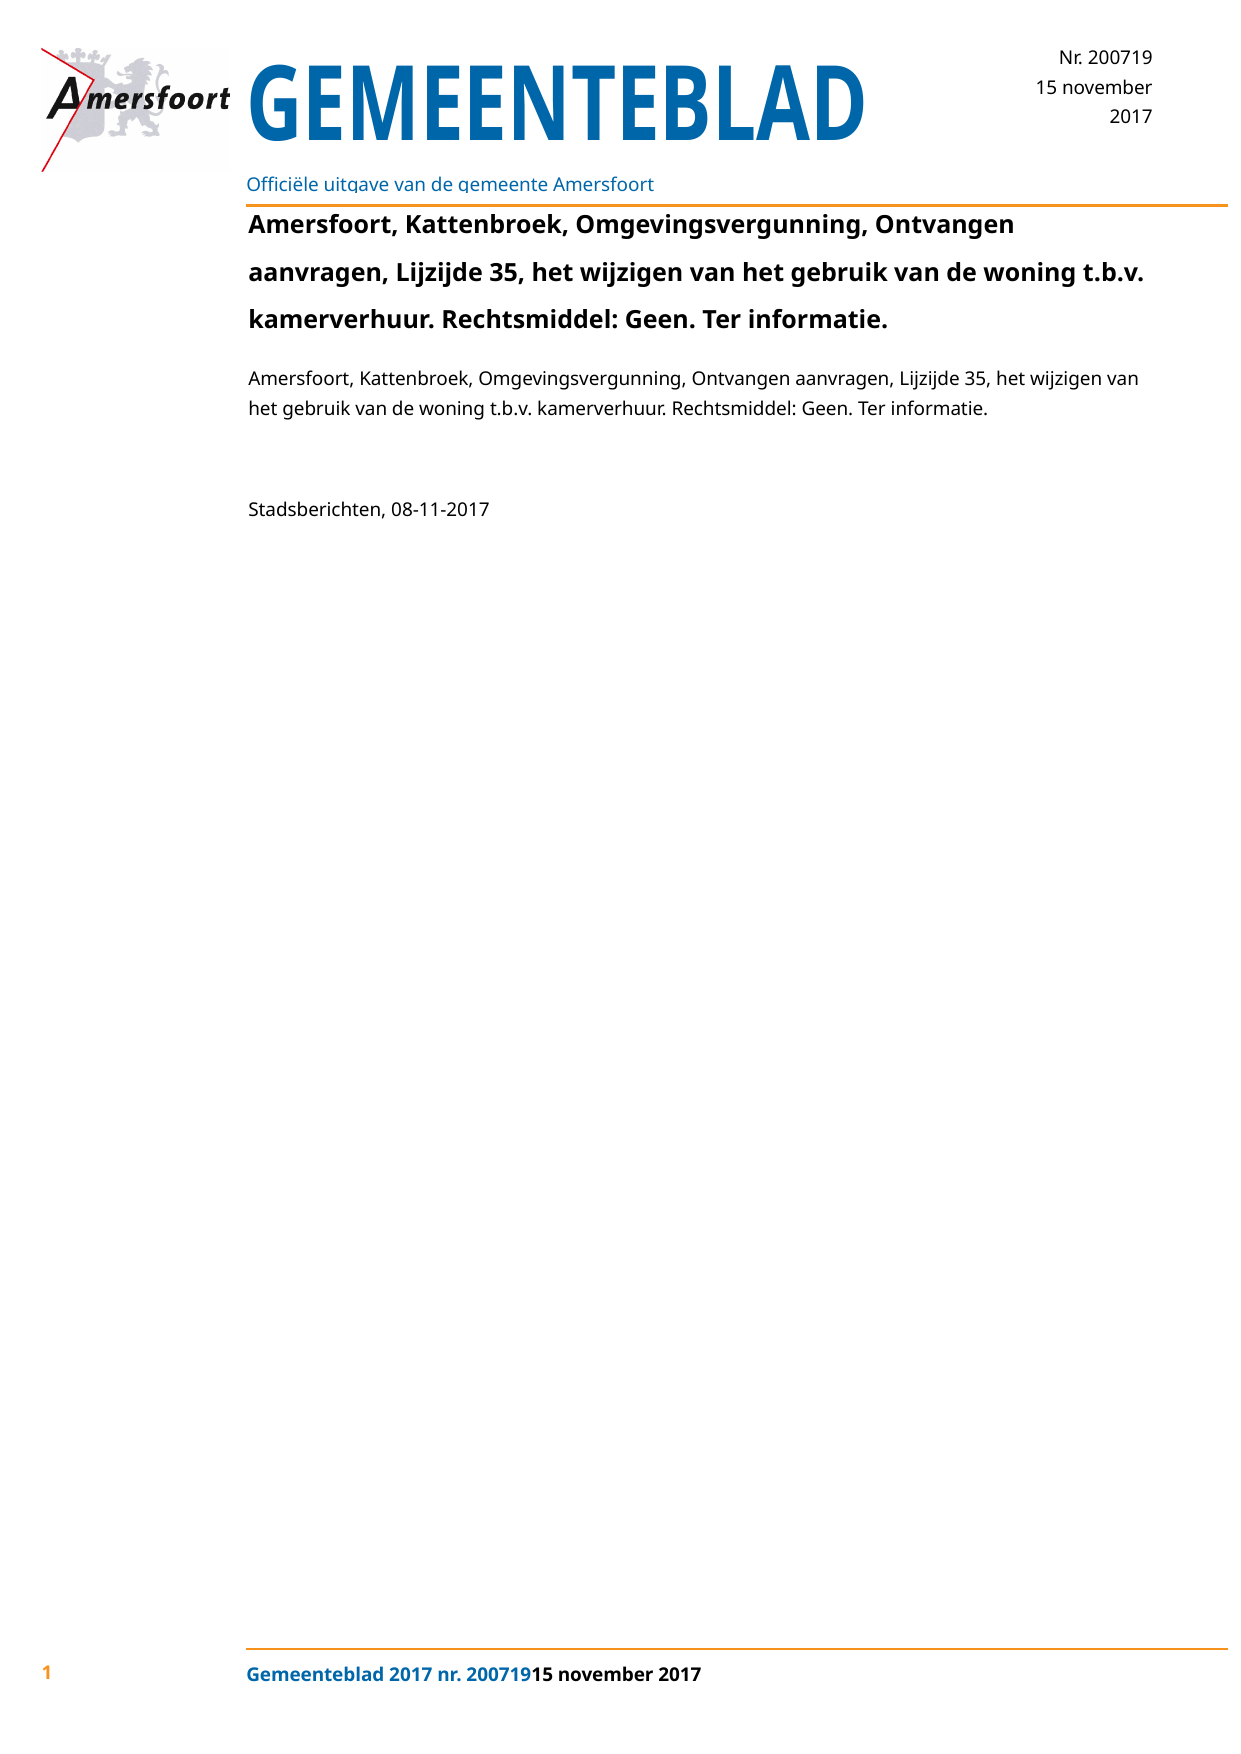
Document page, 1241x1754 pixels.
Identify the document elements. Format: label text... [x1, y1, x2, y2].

text Amersfoort, Kattenbroek, Omgevingsvergunning, Ontvangen aanvragen, Lijzijde 35, het wijzigen van het gebruik van de woning t.b.v. kamerverhuur. Rechtsmiddel: Geen. Ter informatie. [248, 207, 1152, 336]
text Amersfoort, Kattenbroek, Omgevingsvergunning, Ontvangen aanvragen, Lijzijde 35, het wijzigen van het gebruik van de woning t.b.v. kamerverhuur. Rechtsmiddel: Geen. Ter informatie. [248, 366, 1152, 421]
picture [41, 47, 231, 172]
text Stadsberichten, 08-11-2017 [248, 496, 1152, 522]
